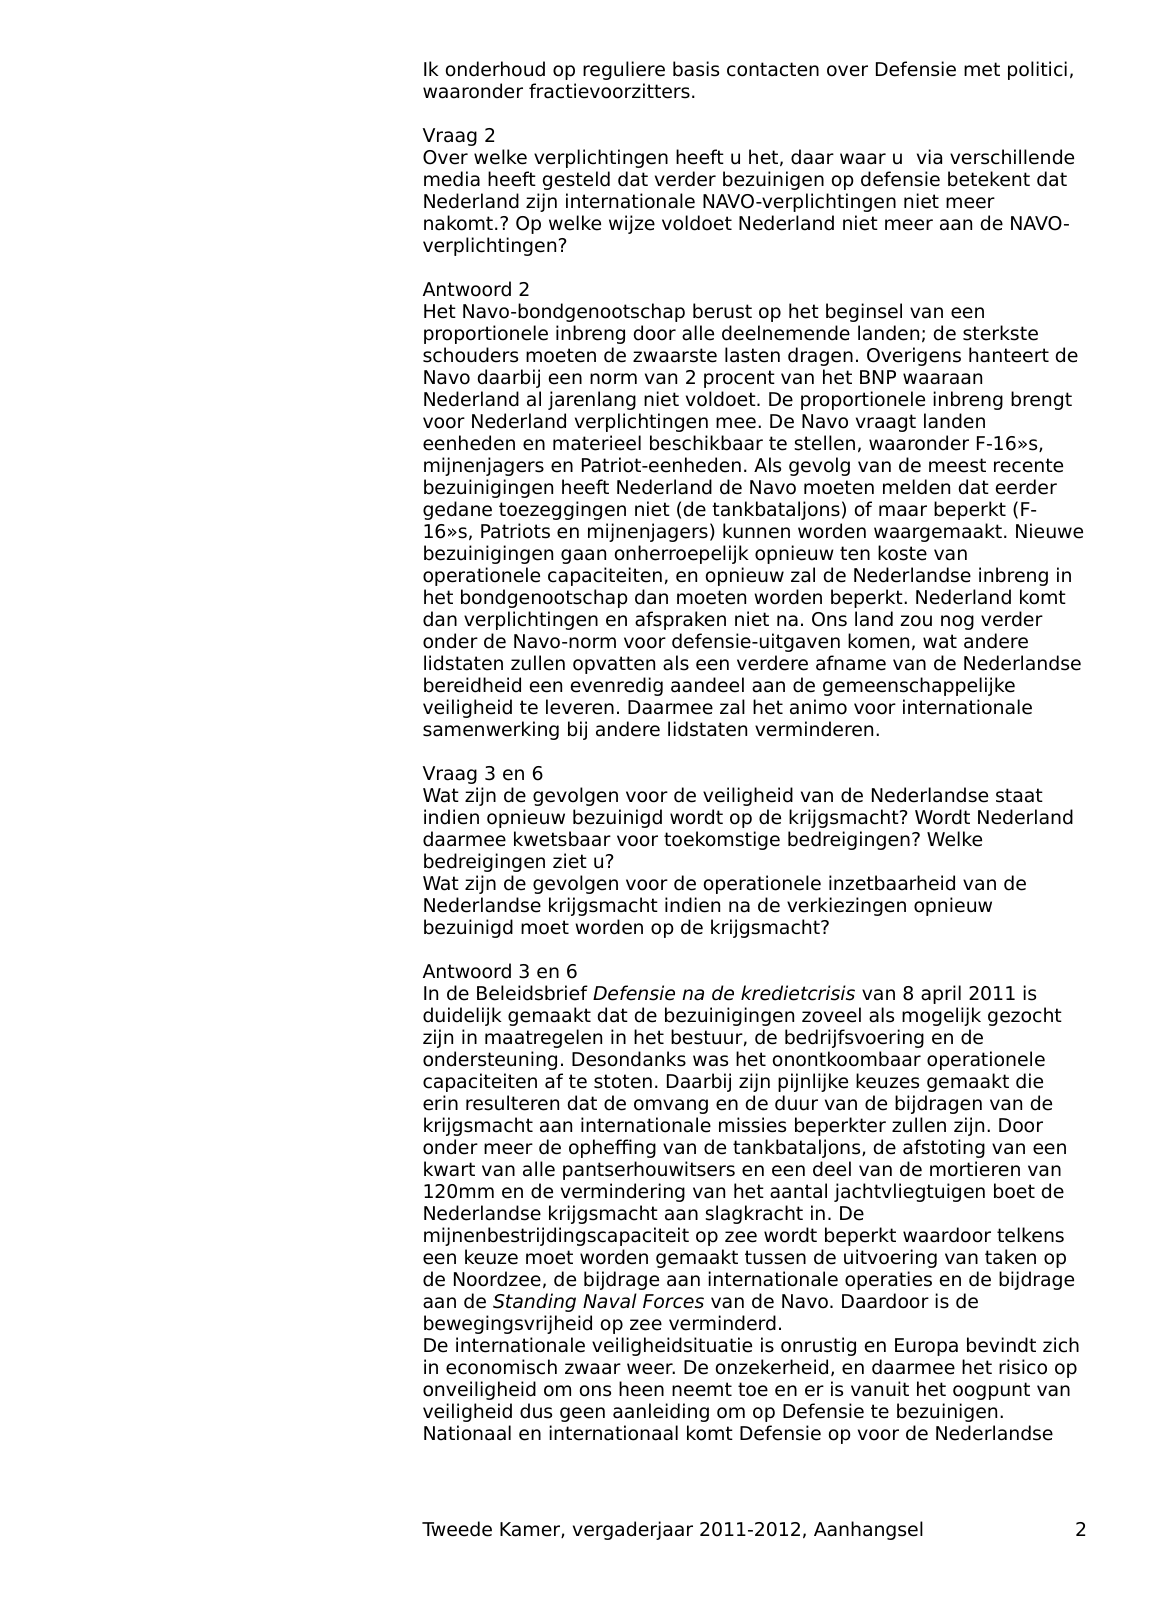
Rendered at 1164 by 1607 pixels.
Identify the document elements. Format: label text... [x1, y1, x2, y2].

text Over welke verplichtingen heeft u het, daar waar u via verschillende media heeft gesteld dat verder bezuinigen op defensie betekent dat Nederland zijn internationale NAVO-verplichtingen niet meer nakomt.? Op welke wijze voldoet Nederland niet meer aan de NAVO-verplichtingen? [422, 147, 1087, 257]
text In de Beleidsbrief Defensie na de kredietcrisis van 8 april 2011 is duidelijk gemaakt dat de bezuinigingen zoveel als mogelijk gezocht zijn in maatregelen in het bestuur, de bedrijfsvoering en de ondersteuning. Desondanks was het onontkoombaar operationele capaciteiten af te stoten. Daarbij zijn pijnlijke keuzes gemaakt die erin resulteren dat de omvang en de duur van de bijdragen van de krijgsmacht aan internationale missies beperkter zullen zijn. Door onder meer de opheffing van de tankbataljons, de afstoting van een kwart van alle pantserhouwitsers en een deel van de mortieren van 120mm en de vermindering van het aantal jachtvliegtuigen boet de Nederlandse krijgsmacht aan slagkracht in. De mijnenbestrijdingscapaciteit op zee wordt beperkt waardoor telkens een keuze moet worden gemaakt tussen de uitvoering van taken op de Noordzee, de bijdrage aan internationale operaties en de bijdrage aan de Standing Naval Forces van de Navo. Daardoor is de bewegingsvrijheid op zee verminderd. [422, 983, 1087, 1335]
text Ik onderhoud op reguliere basis contacten over Defensie met politici, waaronder fractievoorzitters. [422, 59, 1087, 103]
text Het Navo-bondgenootschap berust op het beginsel van een proportionele inbreng door alle deelnemende landen; de sterkste schouders moeten de zwaarste lasten dragen. Overigens hanteert de Navo daarbij een norm van 2 procent van het BNP waaraan Nederland al jarenlang niet voldoet. De proportionele inbreng brengt voor Nederland verplichtingen mee. De Navo vraagt landen eenheden en materieel beschikbaar te stellen, waaronder F-16»s, mijnenjagers en Patriot-eenheden. Als gevolg van de meest recente bezuinigingen heeft Nederland de Navo moeten melden dat eerder gedane toezeggingen niet (de tankbataljons) of maar beperkt (F-16»s, Patriots en mijnenjagers) kunnen worden waargemaakt. Nieuwe bezuinigingen gaan onherroepelijk opnieuw ten koste van operationele capaciteiten, en opnieuw zal de Nederlandse inbreng in het bondgenootschap dan moeten worden beperkt. Nederland komt dan verplichtingen en afspraken niet na. Ons land zou nog verder onder de Navo-norm voor defensie-uitgaven komen, wat andere lidstaten zullen opvatten als een verdere afname van de Nederlandse bereidheid een evenredig aandeel aan de gemeenschappelijke veiligheid te leveren. Daarmee zal het animo voor internationale samenwerking bij andere lidstaten verminderen. [422, 301, 1087, 741]
text Vraag 2 [422, 125, 1087, 147]
text Antwoord 2 [422, 279, 1087, 301]
text Wat zijn de gevolgen voor de veiligheid van de Nederlandse staat indien opnieuw bezuinigd wordt op de krijgsmacht? Wordt Nederland daarmee kwetsbaar voor toekomstige bedreigingen? Welke bedreigingen ziet u? [422, 785, 1087, 873]
text Antwoord 3 en 6 [422, 961, 1087, 983]
text De internationale veiligheidsituatie is onrustig en Europa bevindt zich in economisch zwaar weer. De onzekerheid, en daarmee het risico op onveiligheid om ons heen neemt toe en er is vanuit het oogpunt van veiligheid dus geen aanleiding om op Defensie te bezuinigen. Nationaal en internationaal komt Defensie op voor de Nederlandse [422, 1335, 1087, 1444]
text Wat zijn de gevolgen voor de operationele inzetbaarheid van de Nederlandse krijgsmacht indien na de verkiezingen opnieuw bezuinigd moet worden op de krijgsmacht? [422, 873, 1087, 939]
text Vraag 3 en 6 [422, 763, 1087, 785]
